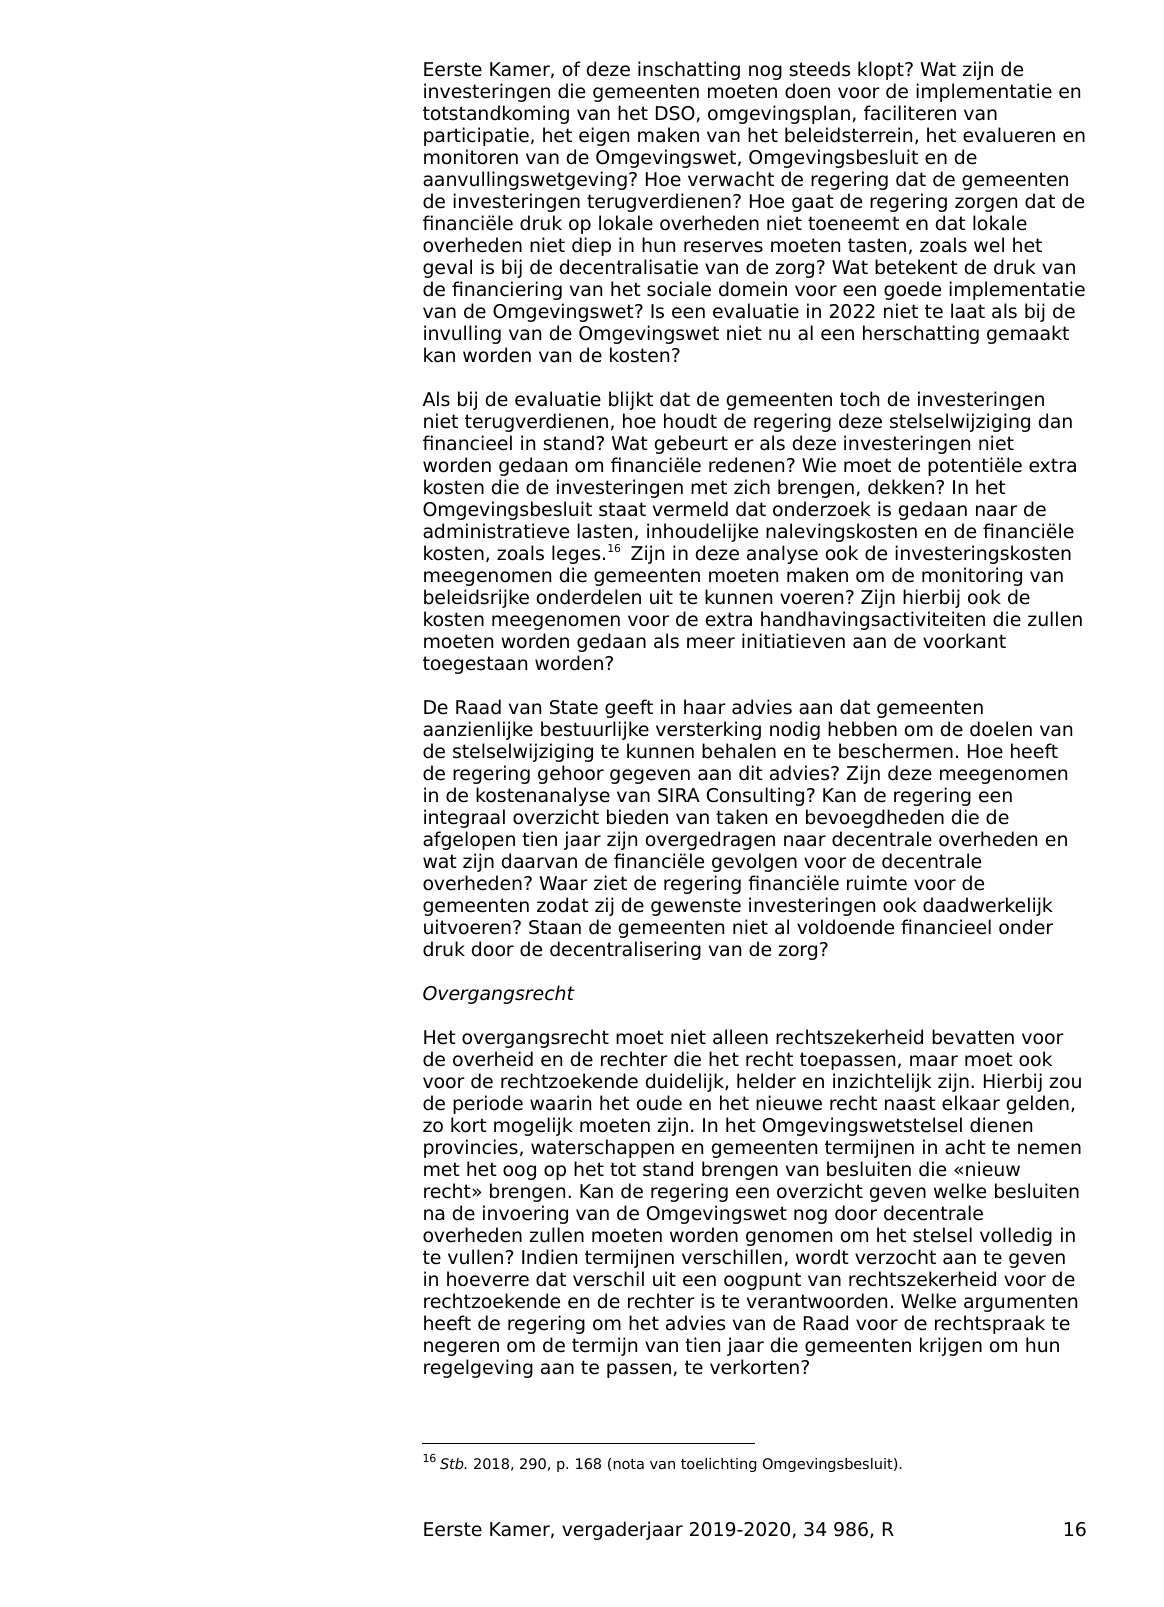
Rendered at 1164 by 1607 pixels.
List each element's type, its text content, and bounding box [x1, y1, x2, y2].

subtitle Overgangsrecht [422, 983, 1087, 1005]
text Als bij de evaluatie blijkt dat de gemeenten toch de investeringen niet terugverdienen, hoe houdt de regering deze stelselwijziging dan financieel in stand? Wat gebeurt er als deze investeringen niet worden gedaan om financiële redenen? Wie moet de potentiële extra kosten die de investeringen met zich brengen, dekken? In het Omgevingsbesluit staat vermeld dat onderzoek is gedaan naar de administratieve lasten, inhoudelijke nalevingskosten en de financiële kosten, zoals leges. Zijn in deze analyse ook de investeringskosten meegenomen die gemeenten moeten maken om de monitoring van beleidsrijke onderdelen uit te kunnen voeren? Zijn hierbij ook de kosten meegenomen voor de extra handhavingsactiviteiten die zullen moeten worden gedaan als meer initiatieven aan de voorkant toegestaan worden? [422, 389, 1087, 675]
text Stb. 2018, 290, p. 168 (nota van toelichting Omgevingsbesluit). [422, 1452, 1087, 1474]
text Eerste Kamer, of deze inschatting nog steeds klopt? Wat zijn de investeringen die gemeenten moeten doen voor de implementatie en totstandkoming van het DSO, omgevingsplan, faciliteren van participatie, het eigen maken van het beleidsterrein, het evalueren en monitoren van de Omgevingswet, Omgevingsbesluit en de aanvullingswetgeving? Hoe verwacht de regering dat de gemeenten de investeringen terugverdienen? Hoe gaat de regering zorgen dat de financiële druk op lokale overheden niet toeneemt en dat lokale overheden niet diep in hun reserves moeten tasten, zoals wel het geval is bij de decentralisatie van de zorg? Wat betekent de druk van de financiering van het sociale domein voor een goede implementatie van de Omgevingswet? Is een evaluatie in 2022 niet te laat als bij de invulling van de Omgevingswet niet nu al een herschatting gemaakt kan worden van de kosten? [422, 59, 1087, 367]
text De Raad van State geeft in haar advies aan dat gemeenten aanzienlijke bestuurlijke versterking nodig hebben om de doelen van de stelselwijziging te kunnen behalen en te beschermen. Hoe heeft de regering gehoor gegeven aan dit advies? Zijn deze meegenomen in de kostenanalyse van SIRA Consulting? Kan de regering een integraal overzicht bieden van taken en bevoegdheden die de afgelopen tien jaar zijn overgedragen naar decentrale overheden en wat zijn daarvan de financiële gevolgen voor de decentrale overheden? Waar ziet de regering financiële ruimte voor de gemeenten zodat zij de gewenste investeringen ook daadwerkelijk uitvoeren? Staan de gemeenten niet al voldoende financieel onder druk door de decentralisering van de zorg? [422, 697, 1087, 961]
text Het overgangsrecht moet niet alleen rechtszekerheid bevatten voor de overheid en de rechter die het recht toepassen, maar moet ook voor de rechtzoekende duidelijk, helder en inzichtelijk zijn. Hierbij zou de periode waarin het oude en het nieuwe recht naast elkaar gelden, zo kort mogelijk moeten zijn. In het Omgevingswetstelsel dienen provincies, waterschappen en gemeenten termijnen in acht te nemen met het oog op het tot stand brengen van besluiten die «nieuw recht» brengen. Kan de regering een overzicht geven welke besluiten na de invoering van de Omgevingswet nog door decentrale overheden zullen moeten worden genomen om het stelsel volledig in te vullen? Indien termijnen verschillen, wordt verzocht aan te geven in hoeverre dat verschil uit een oogpunt van rechtszekerheid voor de rechtzoekende en de rechter is te verantwoorden. Welke argumenten heeft de regering om het advies van de Raad voor de rechtspraak te negeren om de termijn van tien jaar die gemeenten krijgen om hun regelgeving aan te passen, te verkorten? [422, 1027, 1087, 1379]
